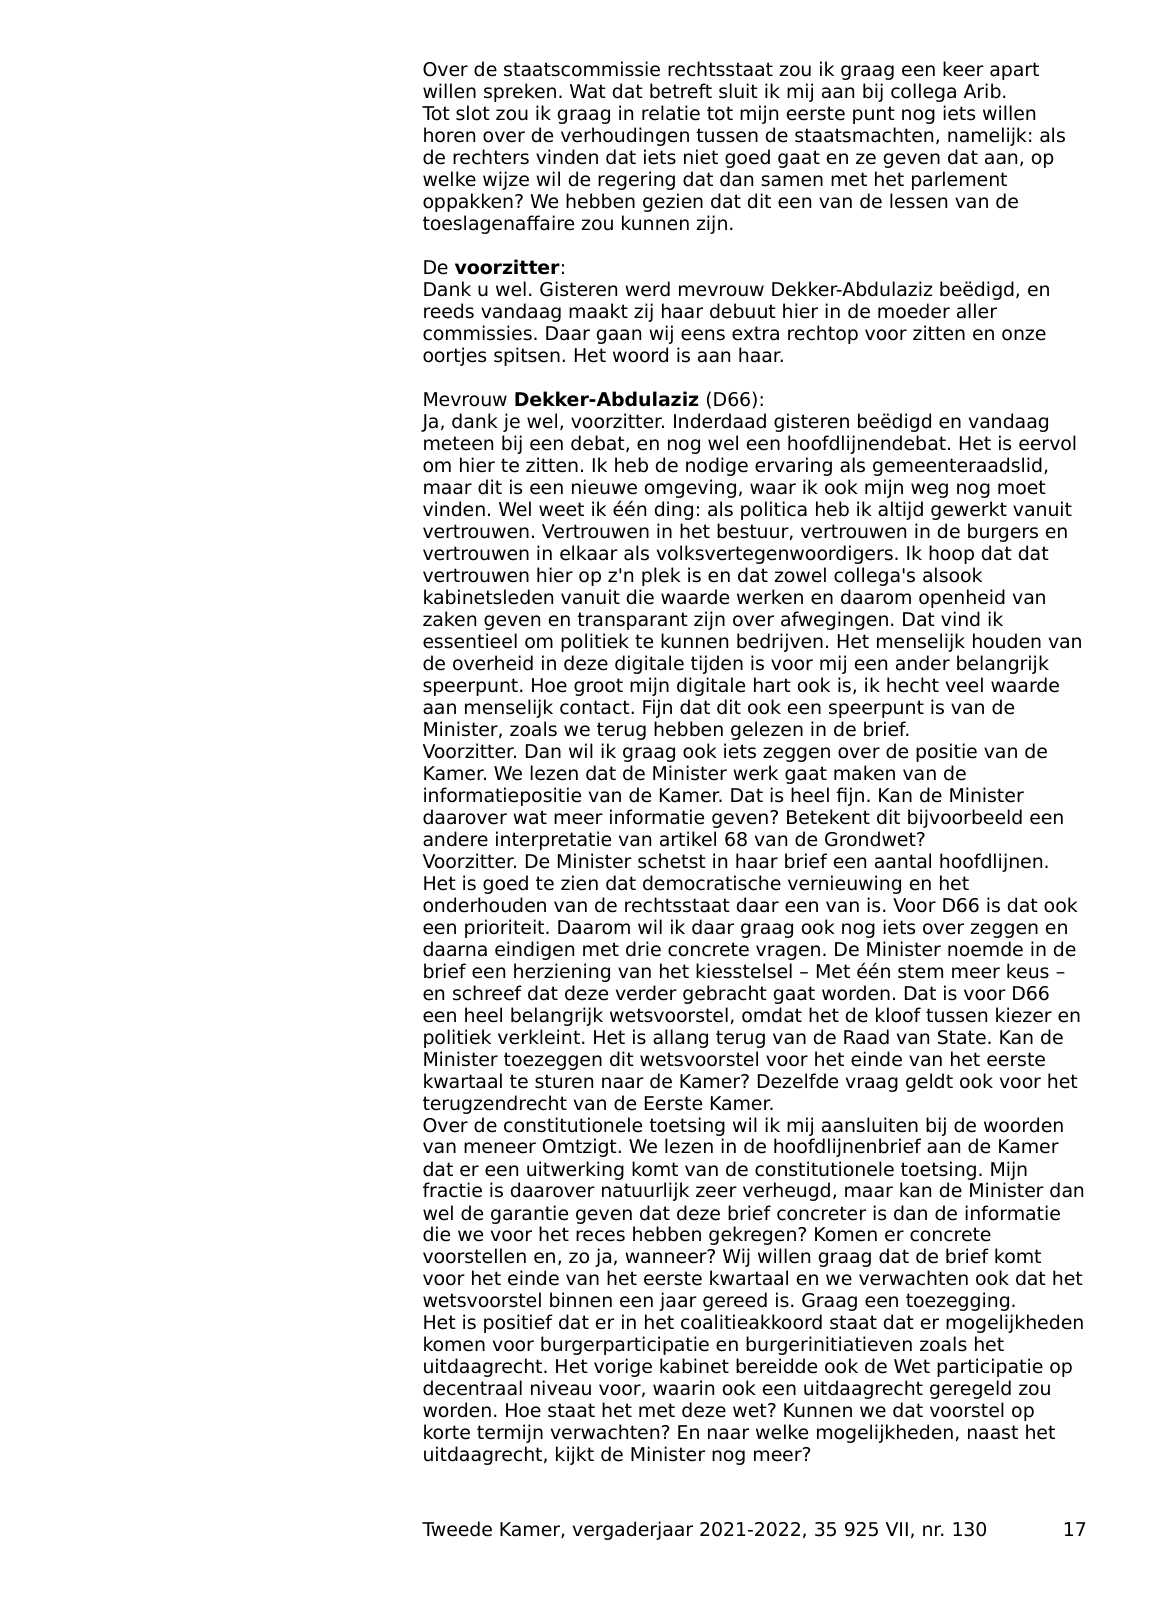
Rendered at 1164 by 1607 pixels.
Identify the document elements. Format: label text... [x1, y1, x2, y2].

text Voorzitter. De Minister schetst in haar brief een aantal hoofdlijnen. Het is goed te zien dat democratische vernieuwing en het onderhouden van de rechtsstaat daar een van is. Voor D66 is dat ook een prioriteit. Daarom wil ik daar graag ook nog iets over zeggen en daarna eindigen met drie concrete vragen. De Minister noemde in de brief een herziening van het kiesstelsel – Met één stem meer keus – en schreef dat deze verder gebracht gaat worden. Dat is voor D66 een heel belangrijk wetsvoorstel, omdat het de kloof tussen kiezer en politiek verkleint. Het is allang terug van de Raad van State. Kan de Minister toezeggen dit wetsvoorstel voor het einde van het eerste kwartaal te sturen naar de Kamer? Dezelfde vraag geldt ook voor het terugzendrecht van de Eerste Kamer. [422, 851, 1087, 1114]
text Mevrouw Dekker-Abdulaziz (D66): [422, 389, 1087, 411]
text Over de staatscommissie rechtsstaat zou ik graag een keer apart willen spreken. Wat dat betreft sluit ik mij aan bij collega Arib. [422, 59, 1087, 103]
text Voorzitter. Dan wil ik graag ook iets zeggen over de positie van de Kamer. We lezen dat de Minister werk gaat maken van de informatiepositie van de Kamer. Dat is heel fijn. Kan de Minister daarover wat meer informatie geven? Betekent dit bijvoorbeeld een andere interpretatie van artikel 68 van de Grondwet? [422, 741, 1087, 851]
text Het is positief dat er in het coalitieakkoord staat dat er mogelijkheden komen voor burgerparticipatie en burgerinitiatieven zoals het uitdaagrecht. Het vorige kabinet bereidde ook de Wet participatie op decentraal niveau voor, waarin ook een uitdaagrecht geregeld zou worden. Hoe staat het met deze wet? Kunnen we dat voorstel op korte termijn verwachten? En naar welke mogelijkheden, naast het uitdaagrecht, kijkt de Minister nog meer? [422, 1312, 1087, 1466]
text Ja, dank je wel, voorzitter. Inderdaad gisteren beëdigd en vandaag meteen bij een debat, en nog wel een hoofdlijnendebat. Het is eervol om hier te zitten. Ik heb de nodige ervaring als gemeenteraadslid, maar dit is een nieuwe omgeving, waar ik ook mijn weg nog moet vinden. Wel weet ik één ding: als politica heb ik altijd gewerkt vanuit vertrouwen. Vertrouwen in het bestuur, vertrouwen in de burgers en vertrouwen in elkaar als volksvertegenwoordigers. Ik hoop dat dat vertrouwen hier op z'n plek is en dat zowel collega's alsook kabinetsleden vanuit die waarde werken en daarom openheid van zaken geven en transparant zijn over afwegingen. Dat vind ik essentieel om politiek te kunnen bedrijven. Het menselijk houden van de overheid in deze digitale tijden is voor mij een ander belangrijk speerpunt. Hoe groot mijn digitale hart ook is, ik hecht veel waarde aan menselijk contact. Fijn dat dit ook een speerpunt is van de Minister, zoals we terug hebben gelezen in de brief. [422, 411, 1087, 741]
text Tot slot zou ik graag in relatie tot mijn eerste punt nog iets willen horen over de verhoudingen tussen de staatsmachten, namelijk: als de rechters vinden dat iets niet goed gaat en ze geven dat aan, op welke wijze wil de regering dat dan samen met het parlement oppakken? We hebben gezien dat dit een van de lessen van de toeslagenaffaire zou kunnen zijn. [422, 103, 1087, 235]
text Dank u wel. Gisteren werd mevrouw Dekker-Abdulaziz beëdigd, en reeds vandaag maakt zij haar debuut hier in de moeder aller commissies. Daar gaan wij eens extra rechtop voor zitten en onze oortjes spitsen. Het woord is aan haar. [422, 279, 1087, 367]
text De voorzitter: [422, 257, 1087, 279]
text Over de constitutionele toetsing wil ik mij aansluiten bij de woorden van meneer Omtzigt. We lezen in de hoofdlijnenbrief aan de Kamer dat er een uitwerking komt van de constitutionele toetsing. Mijn fractie is daarover natuurlijk zeer verheugd, maar kan de Minister dan wel de garantie geven dat deze brief concreter is dan de informatie die we voor het reces hebben gekregen? Komen er concrete voorstellen en, zo ja, wanneer? Wij willen graag dat de brief komt voor het einde van het eerste kwartaal en we verwachten ook dat het wetsvoorstel binnen een jaar gereed is. Graag een toezegging. [422, 1114, 1087, 1312]
